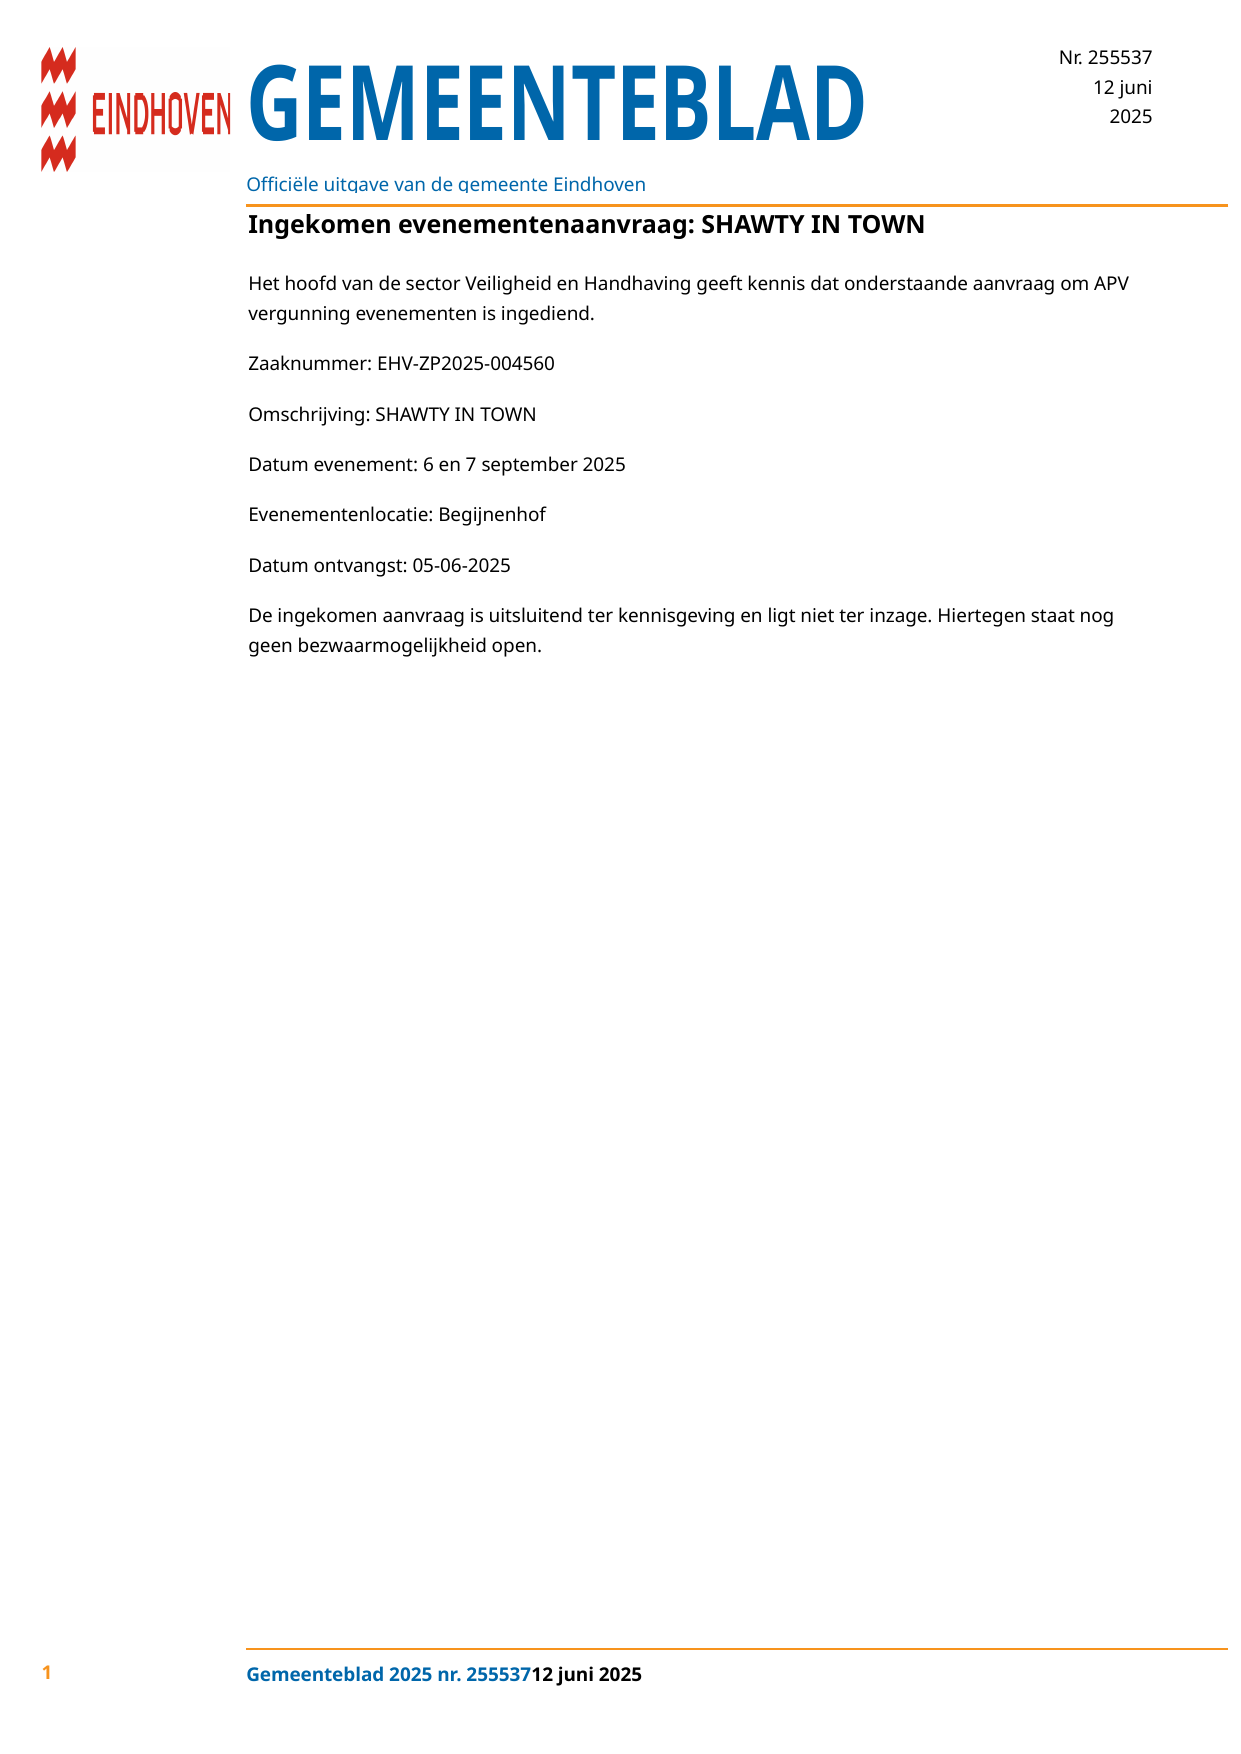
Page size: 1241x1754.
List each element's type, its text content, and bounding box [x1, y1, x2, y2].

text Omschrijving: SHAWTY IN TOWN [248, 401, 1152, 426]
text Datum evenement: 6 en 7 september 2025 [248, 451, 1152, 477]
text De ingekomen aanvraag is uitsluitend ter kennisgeving en ligt niet ter inzage. Hiertegen staat nog geen bezwaarmogelijkheid open. [248, 602, 1152, 658]
text Het hoofd van de sector Veiligheid en Handhaving geeft kennis dat onderstaande aanvraag om APV vergunning evenementen is ingediend. [248, 270, 1152, 326]
text Evenementenlocatie: Begijnenhof [248, 502, 1152, 527]
text Ingekomen evenementenaanvraag: SHAWTY IN TOWN [248, 207, 1152, 241]
text Datum ontvangst: 05-06-2025 [248, 552, 1152, 578]
picture [41, 47, 231, 172]
text Zaaknummer: EHV-ZP2025-004560 [248, 350, 1152, 376]
